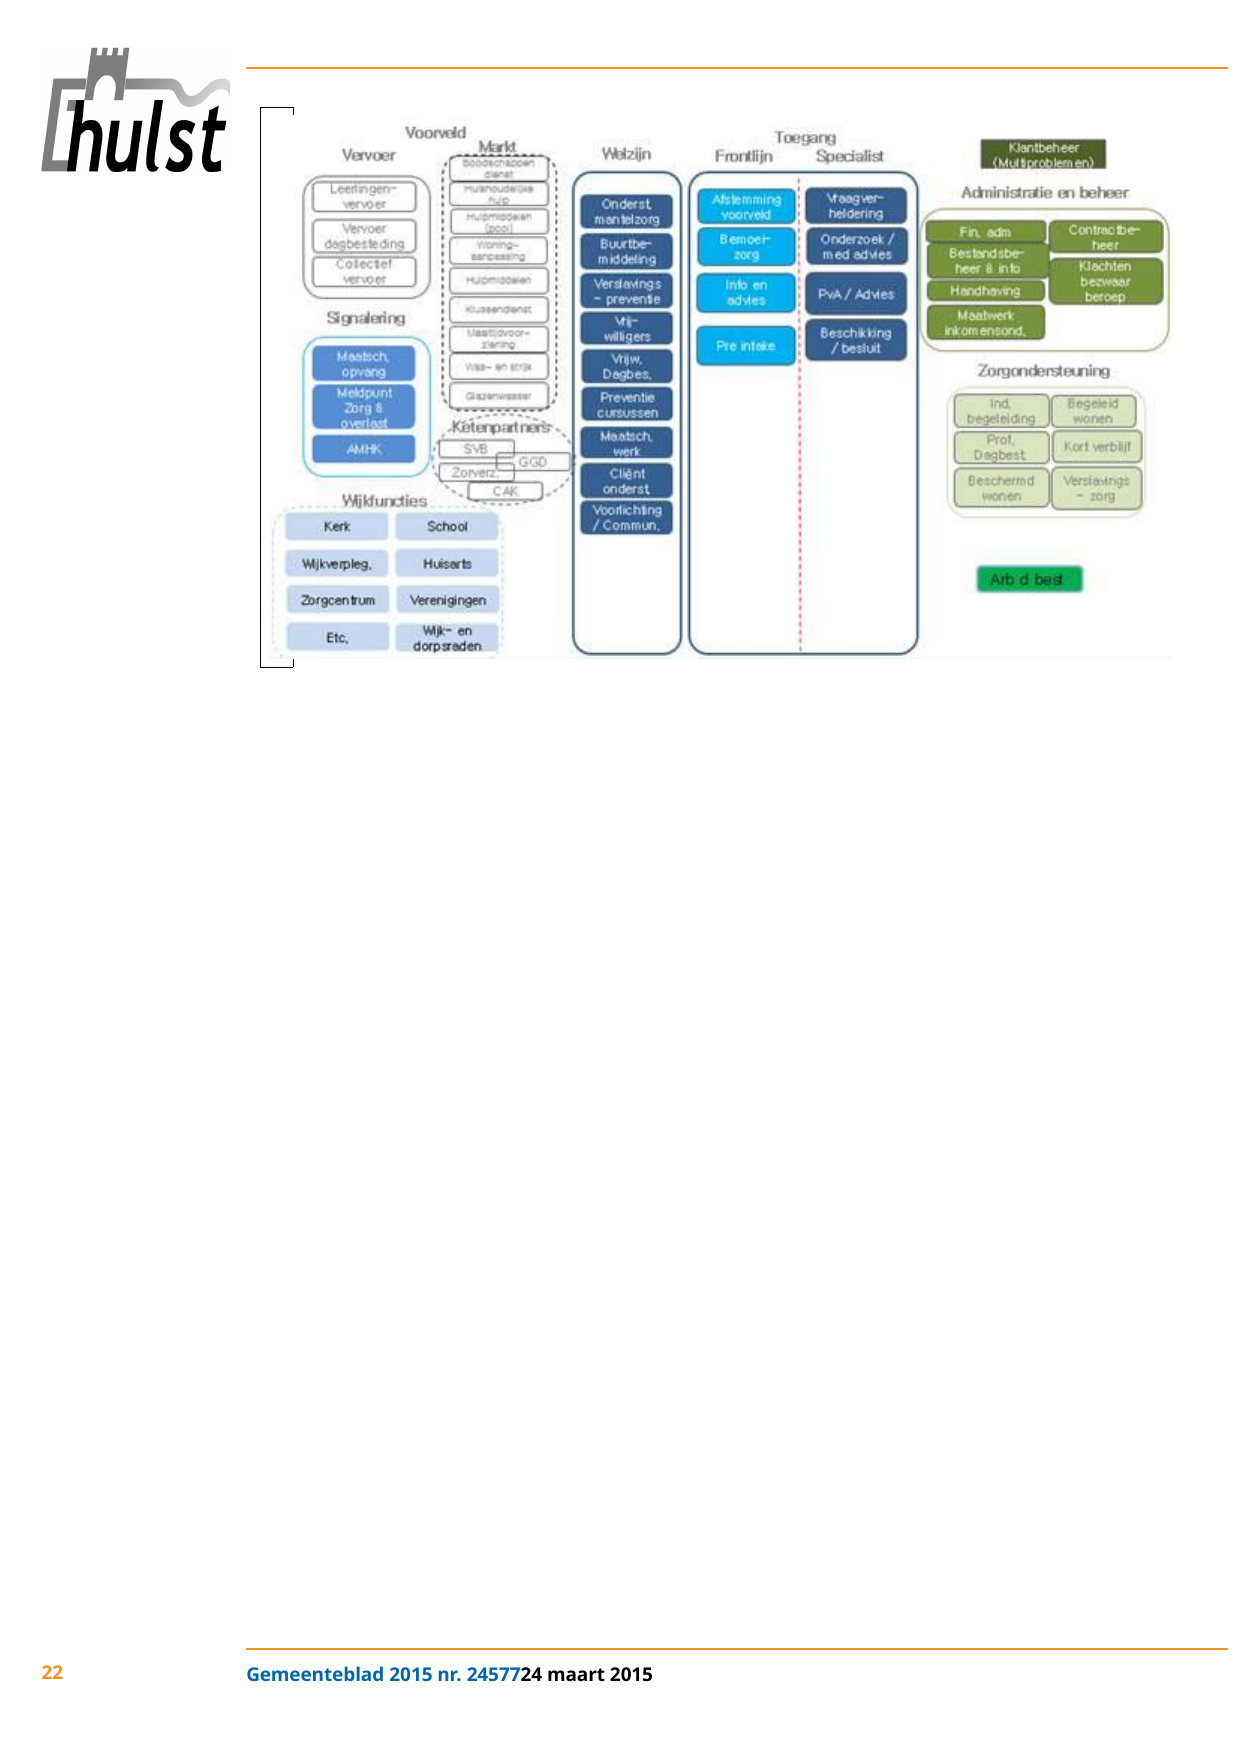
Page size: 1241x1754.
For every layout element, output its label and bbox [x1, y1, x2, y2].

picture [41, 47, 231, 172]
picture [268, 115, 1173, 659]
